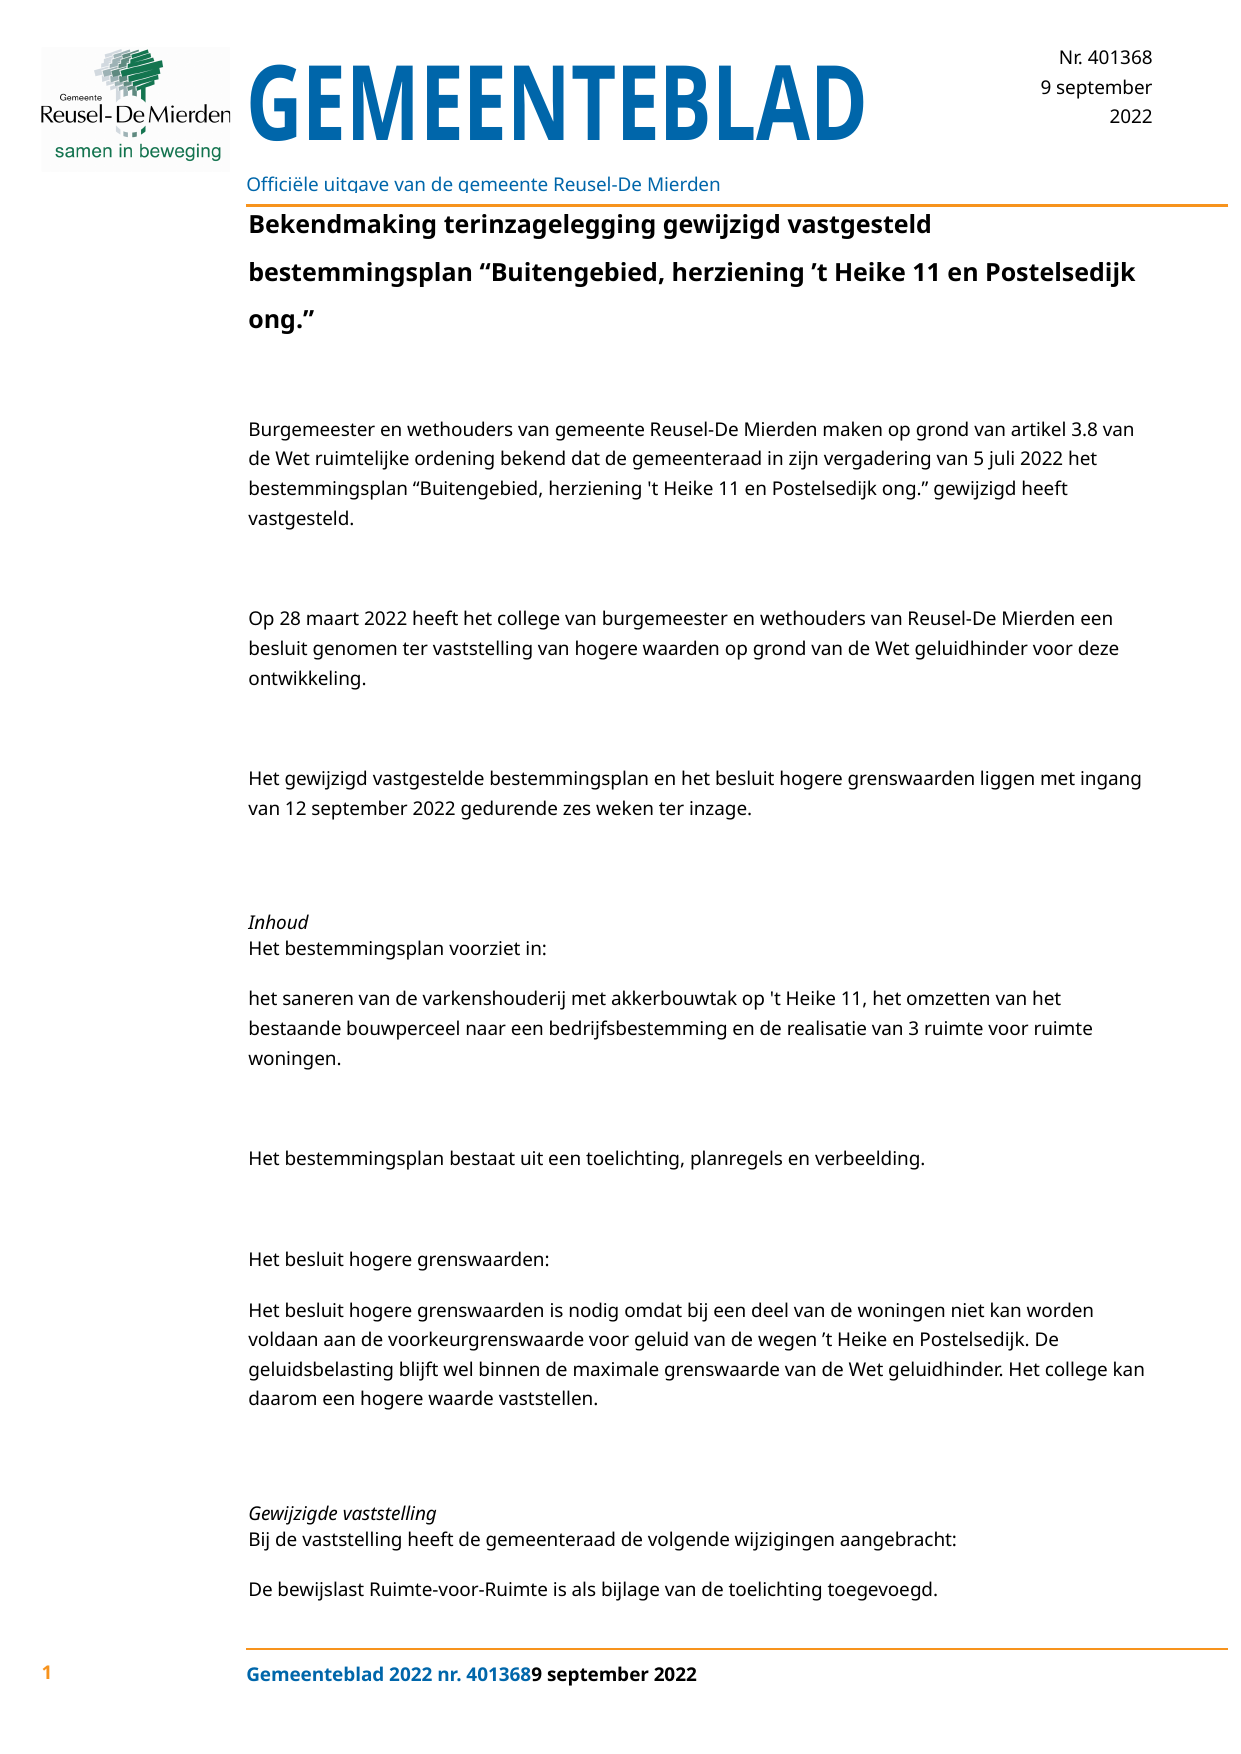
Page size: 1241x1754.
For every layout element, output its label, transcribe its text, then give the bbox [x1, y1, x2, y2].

text Burgemeester en wethouders van gemeente Reusel-De Mierden maken op grond van artikel 3.8 van de Wet ruimtelijke ordening bekend dat de gemeenteraad in zijn vergadering van 5 juli 2022 het bestemmingsplan “Buitengebied, herziening 't Heike 11 en Postelsedijk ong.” gewijzigd heeft vastgesteld. [248, 416, 1152, 530]
text Bekendmaking terinzagelegging gewijzigd vastgesteld bestemmingsplan “Buitengebied, herziening ’t Heike 11 en Postelsedijk ong.” [248, 207, 1152, 336]
text het saneren van de varkenshouderij met akkerbouwtak op 't Heike 11, het omzetten van het bestaande bouwperceel naar een bedrijfsbestemming en de realisatie van 3 ruimte voor ruimte woningen. [248, 986, 1152, 1071]
text De bewijslast Ruimte-voor-Ruimte is als bijlage van de toelichting toegevoegd. [248, 1576, 1152, 1602]
text Op 28 maart 2022 heeft het college van burgemeester en wethouders van Reusel-De Mierden een besluit genomen ter vaststelling van hogere waarden op grond van de Wet geluidhinder voor deze ontwikkeling. [248, 606, 1152, 690]
text Bij de vaststelling heeft de gemeenteraad de volgende wijzigingen aangebracht: [248, 1526, 1152, 1551]
text Het besluit hogere grenswaarden: [248, 1246, 1152, 1272]
text Het gewijzigd vastgestelde bestemmingsplan en het besluit hogere grenswaarden liggen met ingang van 12 september 2022 gedurende zes weken ter inzage. [248, 766, 1152, 821]
text Het bestemmingsplan voorziet in: [248, 935, 1152, 961]
text Het besluit hogere grenswaarden is nodig omdat bij een deel van de woningen niet kan worden voldaan aan de voorkeurgrenswaarde voor geluid van de wegen ’t Heike en Postelsedijk. De geluidsbelasting blijft wel binnen de maximale grenswaarde van de Wet geluidhinder. Het college kan daarom een hogere waarde vaststellen. [248, 1297, 1152, 1411]
picture [41, 47, 231, 172]
text Inhoud [248, 909, 1152, 935]
text Gewijzigde vaststelling [248, 1500, 1152, 1526]
text Het bestemmingsplan bestaat uit een toelichting, planregels en verbeelding. [248, 1146, 1152, 1171]
